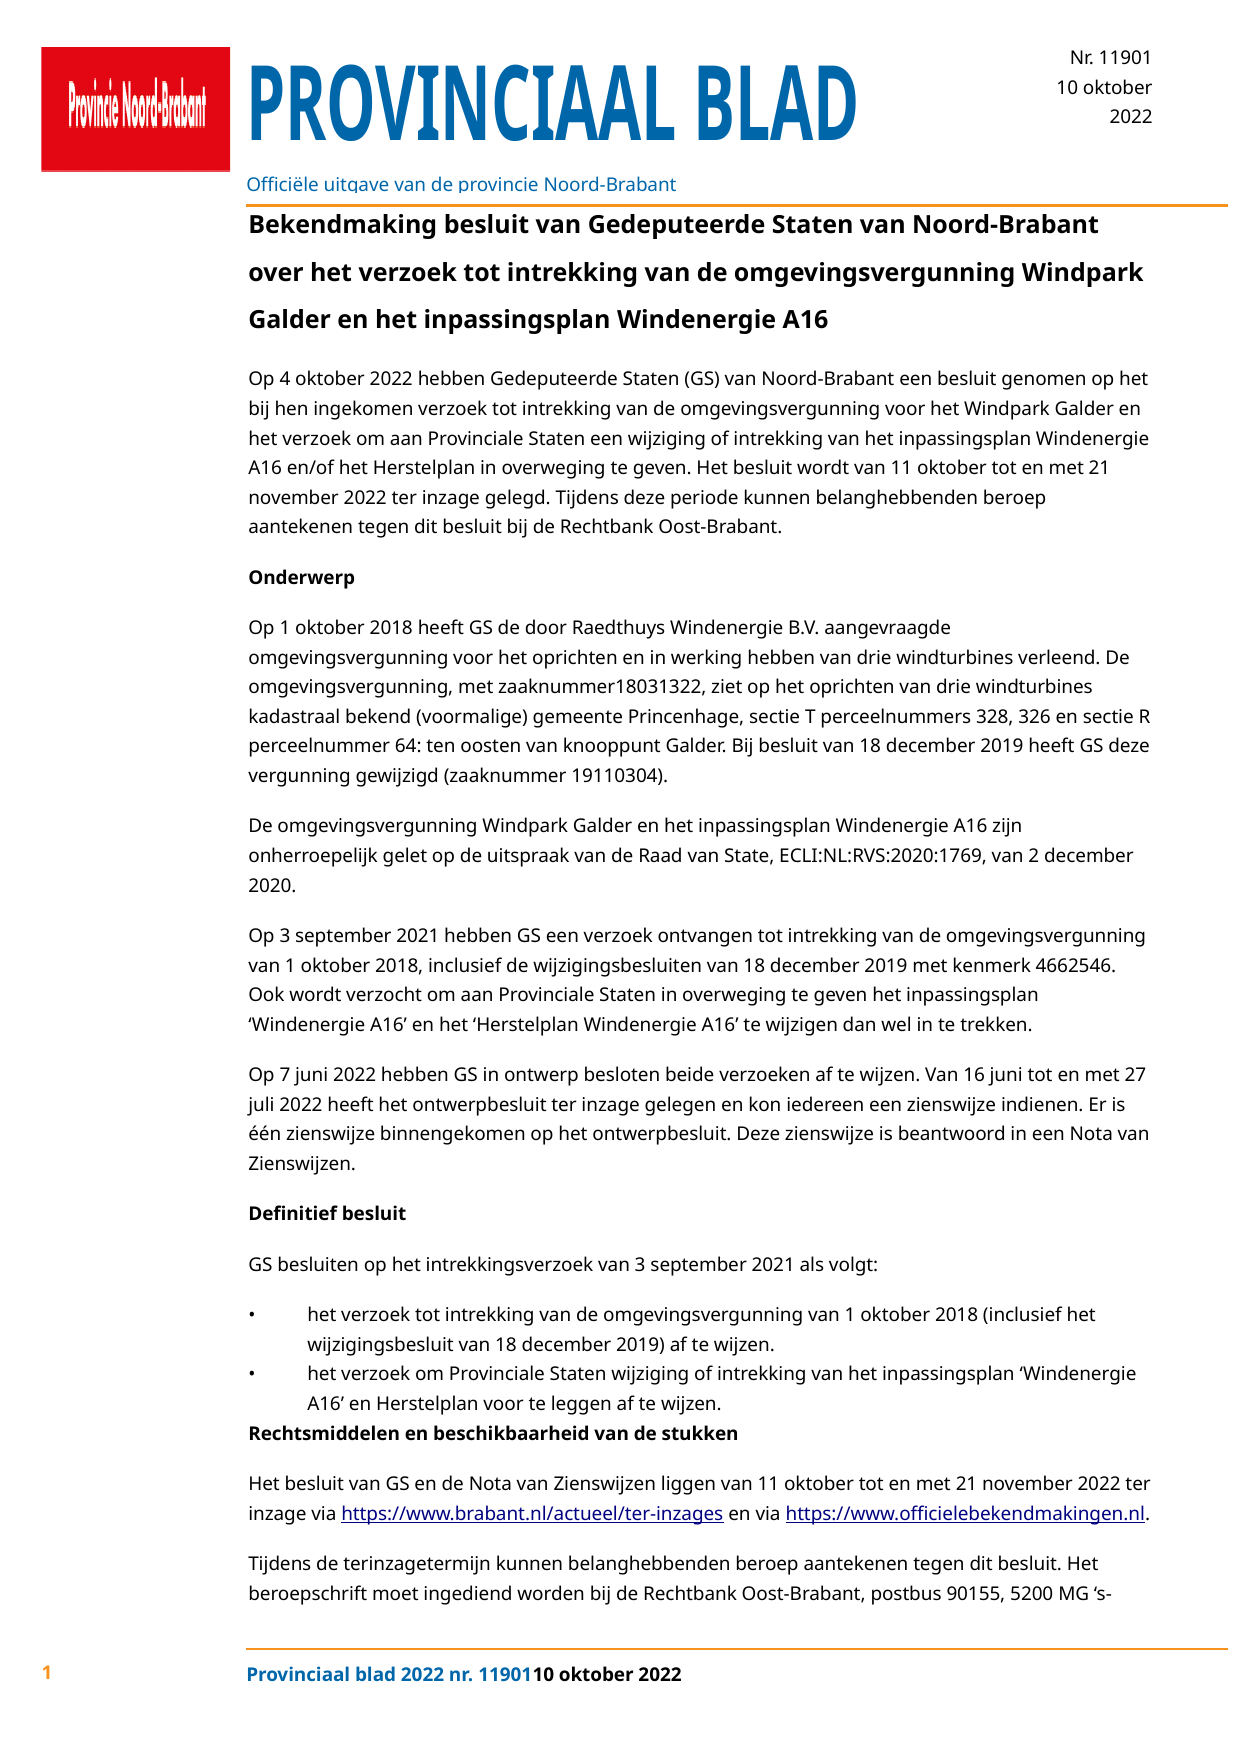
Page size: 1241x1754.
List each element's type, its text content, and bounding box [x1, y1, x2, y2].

text Bekendmaking besluit van Gedeputeerde Staten van Noord-Brabant over het verzoek tot intrekking van de omgevingsvergunning Windpark Galder en het inpassingsplan Windenergie A16 [248, 207, 1152, 336]
text Op 3 september 2021 hebben GS een verzoek ontvangen tot intrekking van de omgevingsvergunning van 1 oktober 2018, inclusief de wijzigingsbesluiten van 18 december 2019 met kenmerk 4662546. Ook wordt verzocht om aan Provinciale Staten in overweging te geven het inpassingsplan ‘Windenergie A16’ en het ‘Herstelplan Windenergie A16’ te wijzigen dan wel in te trekken. [248, 922, 1152, 1037]
text Onderwerp [248, 564, 1152, 589]
text Op 4 oktober 2022 hebben Gedeputeerde Staten (GS) van Noord-Brabant een besluit genomen op het bij hen ingekomen verzoek tot intrekking van de omgevingsvergunning voor het Windpark Galder en het verzoek om aan Provinciale Staten een wijziging of intrekking van het inpassingsplan Windenergie A16 en/of het Herstelplan in overweging te geven. Het besluit wordt van 11 oktober tot en met 21 november 2022 ter inzage gelegd. Tijdens deze periode kunnen belanghebbenden beroep aantekenen tegen dit besluit bij de Rechtbank Oost-Brabant. [248, 366, 1152, 539]
text GS besluiten op het intrekkingsverzoek van 3 september 2021 als volgt: [248, 1251, 1152, 1277]
picture [41, 47, 231, 172]
text Op 7 juni 2022 hebben GS in ontwerp besloten beide verzoeken af te wijzen. Van 16 juni tot en met 27 juli 2022 heeft het ontwerpbesluit ter inzage gelegen en kon iedereen een zienswijze indienen. Er is één zienswijze binnengekomen op het ontwerpbesluit. Deze zienswijze is beantwoord in een Nota van Zienswijzen. [248, 1061, 1152, 1176]
text Rechtsmiddelen en beschikbaarheid van de stukken [248, 1420, 1152, 1445]
list het verzoek tot intrekking van de omgevingsvergunning van 1 oktober 2018 (inclusief het wijzigingsbesluit van 18 december 2019) af te wijzen. [248, 1301, 1152, 1357]
text Het besluit van GS en de Nota van Zienswijzen liggen van 11 oktober tot en met 21 november 2022 ter inzage via https://www.brabant.nl/actueel/ter-inzages en via https://www.officielebekendmakingen.nl. [248, 1470, 1152, 1525]
text Op 1 oktober 2018 heeft GS de door Raedthuys Windenergie B.V. aangevraagde omgevingsvergunning voor het oprichten en in werking hebben van drie windturbines verleend. De omgevingsvergunning, met zaaknummer18031322, ziet op het oprichten van drie windturbines kadastraal bekend (voormalige) gemeente Princenhage, sectie T perceelnummers 328, 326 en sectie R perceelnummer 64: ten oosten van knooppunt Galder. Bij besluit van 18 december 2019 heeft GS deze vergunning gewijzigd (zaaknummer 19110304). [248, 614, 1152, 788]
text Tijdens de terinzagetermijn kunnen belanghebbenden beroep aantekenen tegen dit besluit. Het beroepschrift moet ingediend worden bij de Rechtbank Oost-Brabant, postbus 90155, 5200 MG ‘s- [248, 1550, 1152, 1605]
text Definitief besluit [248, 1201, 1152, 1226]
list het verzoek om Provinciale Staten wijziging of intrekking van het inpassingsplan ‘Windenergie A16’ en Herstelplan voor te leggen af te wijzen. [248, 1361, 1152, 1416]
text De omgevingsvergunning Windpark Galder en het inpassingsplan Windenergie A16 zijn onherroepelijk gelet op de uitspraak van de Raad van State, ECLI:NL:RVS:2020:1769, van 2 december 2020. [248, 813, 1152, 897]
